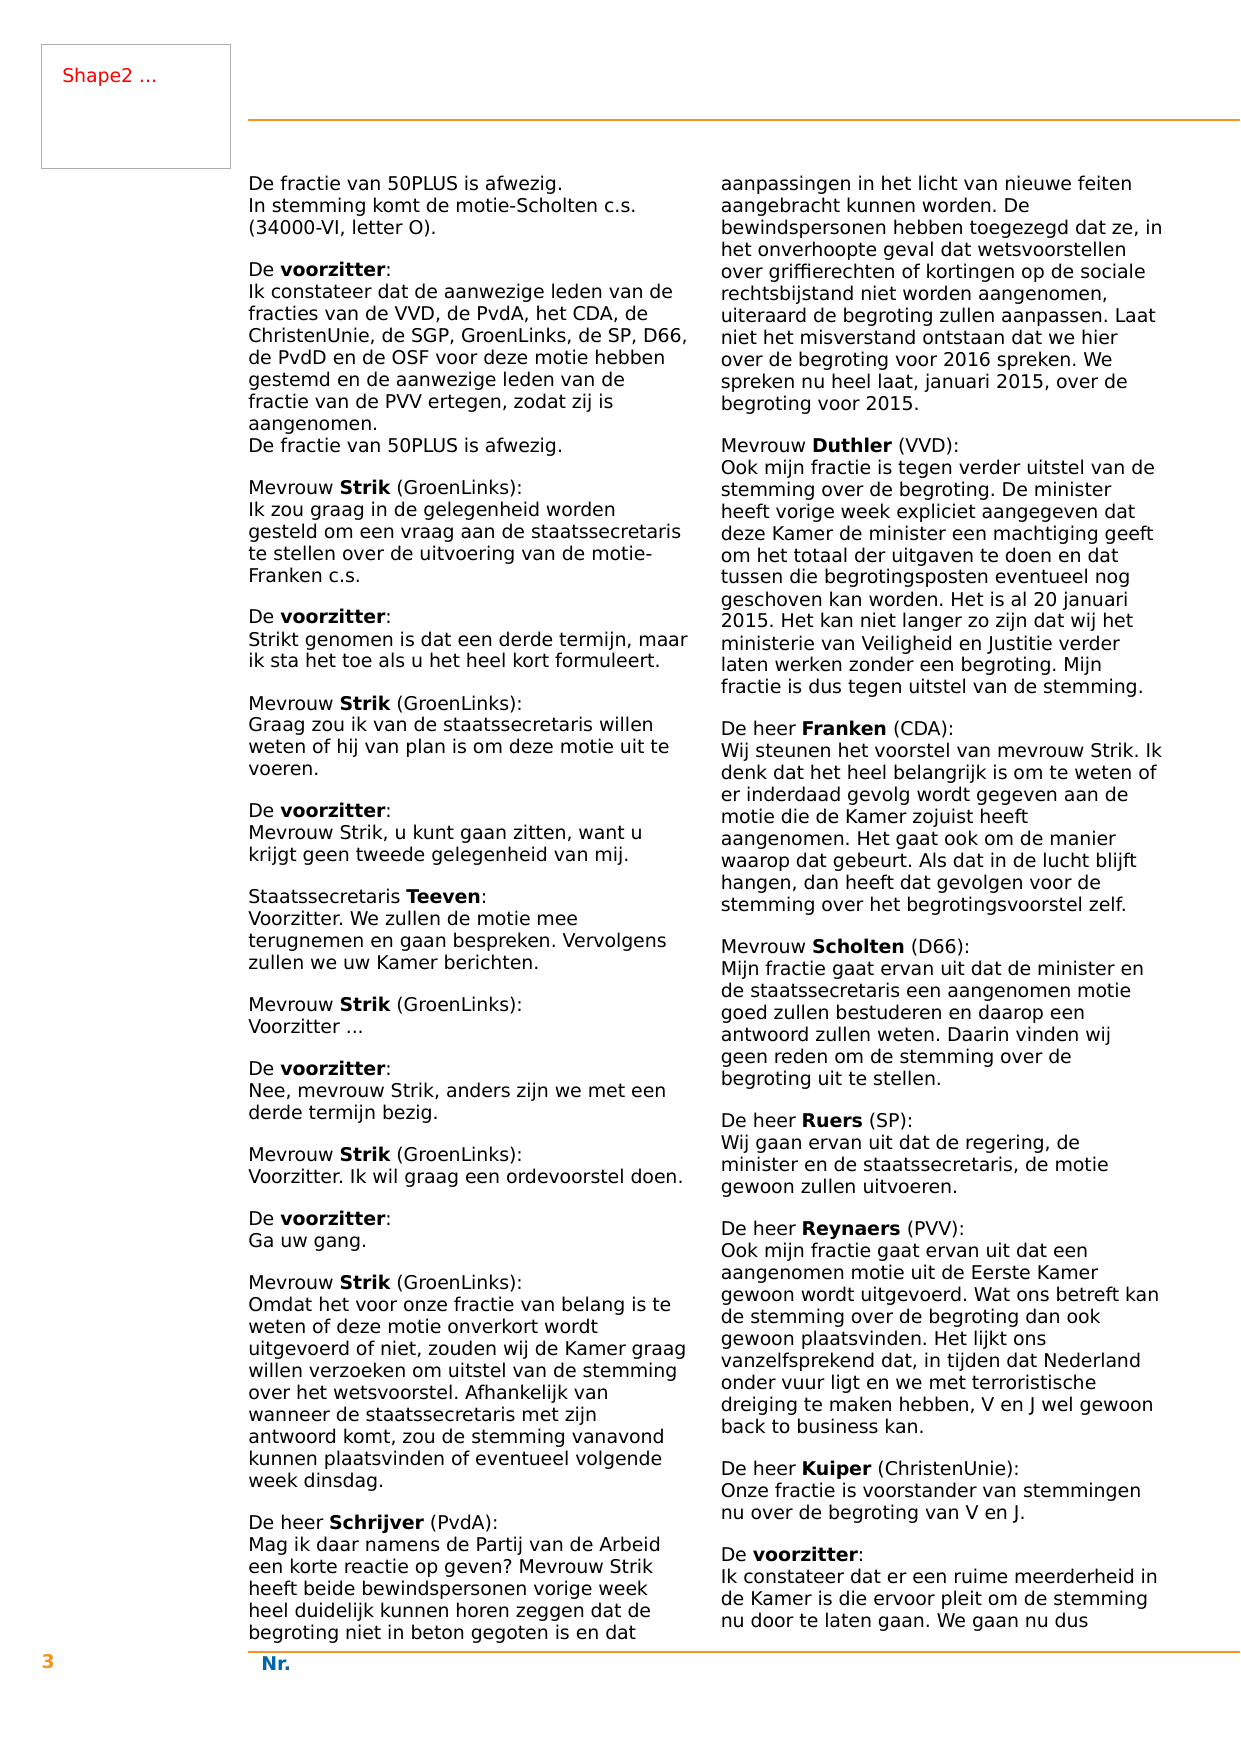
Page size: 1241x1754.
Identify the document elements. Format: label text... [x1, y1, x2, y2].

text De fractie van 50PLUS is afwezig. [248, 434, 691, 457]
text De heer Ruers (SP): [721, 1110, 1163, 1132]
text Mevrouw Strik (GroenLinks): [248, 1272, 691, 1294]
text Mevrouw Strik (GroenLinks): [248, 692, 691, 714]
text Wij gaan ervan uit dat de regering, de minister en de staatssecretaris, de motie gewoon zullen uitvoeren. [721, 1132, 1163, 1198]
text De fractie van 50PLUS is afwezig. [248, 173, 691, 195]
text Mevrouw Strik, u kunt gaan zitten, want u krijgt geen tweede gelegenheid van mij. [248, 822, 691, 866]
text De heer Kuiper (ChristenUnie): [721, 1458, 1163, 1480]
text Ook mijn fractie is tegen verder uitstel van de stemming over de begroting. De minister heeft vorige week expliciet aangegeven dat deze Kamer de minister een machtiging geeft om het totaal der uitgaven te doen en dat tussen die begrotingsposten eventueel nog geschoven kan worden. Het is al 20 januari 2015. Het kan niet langer zo zijn dat wij het ministerie van Veiligheid en Justitie verder laten werken zonder een begroting. Mijn fractie is dus tegen uitstel van de stemming. [721, 457, 1163, 698]
text Mevrouw Scholten (D66): [721, 936, 1163, 958]
text Staatssecretaris Teeven: [248, 886, 691, 908]
text Mevrouw Strik (GroenLinks): [248, 1144, 691, 1166]
text De voorzitter: [248, 1208, 691, 1230]
text De heer Schrijver (PvdA): [248, 1512, 691, 1534]
text Graag zou ik van de staatssecretaris willen weten of hij van plan is om deze motie uit te voeren. [248, 714, 691, 780]
text De voorzitter: [248, 800, 691, 822]
text Ik constateer dat de aanwezige leden van de fracties van de VVD, de PvdA, het CDA, de ChristenUnie, de SGP, GroenLinks, de SP, D66, de PvdD en de OSF voor deze motie hebben gestemd en de aanwezige leden van de fractie van de PVV ertegen, zodat zij is aangenomen. [248, 281, 691, 434]
text Ik constateer dat er een ruime meerderheid in de Kamer is die ervoor pleit om de stemming nu door te laten gaan. We gaan nu dus [721, 1566, 1163, 1632]
text De voorzitter: [248, 1058, 691, 1080]
text De heer Franken (CDA): [721, 718, 1163, 740]
text Mevrouw Duthler (VVD): [721, 434, 1163, 457]
text Mevrouw Strik (GroenLinks): [248, 477, 691, 498]
text Onze fractie is voorstander van stemmingen nu over de begroting van V en J. [721, 1480, 1163, 1524]
text De voorzitter: [248, 606, 691, 628]
text Voorzitter. We zullen de motie mee terugnemen en gaan bespreken. Vervolgens zullen we uw Kamer berichten. [248, 908, 691, 974]
text Mijn fractie gaat ervan uit dat de minister en de staatssecretaris een aangenomen motie goed zullen bestuderen en daarop een antwoord zullen weten. Daarin vinden wij geen reden om de stemming over de begroting uit te stellen. [721, 958, 1163, 1090]
text Nee, mevrouw Strik, anders zijn we met een derde termijn bezig. [248, 1080, 691, 1124]
text De heer Reynaers (PVV): [721, 1218, 1163, 1240]
text Mag ik daar namens de Partij van de Arbeid een korte reactie op geven? Mevrouw Strik heeft beide bewindspersonen vorige week heel duidelijk kunnen horen zeggen dat de begroting niet in beton gegoten is en dat [248, 1534, 691, 1644]
text Ik zou graag in de gelegenheid worden gesteld om een vraag aan de staatssecretaris te stellen over de uitvoering van de motie-Franken c.s. [248, 498, 691, 586]
text De voorzitter: [721, 1544, 1163, 1566]
text Strikt genomen is dat een derde termijn, maar ik sta het toe als u het heel kort formuleert. [248, 628, 691, 672]
text In stemming komt de motie-Scholten c.s. (34000-VI, letter O). [248, 195, 691, 239]
text aanpassingen in het licht van nieuwe feiten aangebracht kunnen worden. De bewindspersonen hebben toegezegd dat ze, in het onverhoopte geval dat wetsvoorstellen over griffierechten of kortingen op de sociale rechtsbijstand niet worden aangenomen, uiteraard de begroting zullen aanpassen. Laat niet het misverstand ontstaan dat we hier over de begroting voor 2016 spreken. We spreken nu heel laat, januari 2015, over de begroting voor 2015. [721, 173, 1163, 414]
text Ga uw gang. [248, 1230, 691, 1252]
text Wij steunen het voorstel van mevrouw Strik. Ik denk dat het heel belangrijk is om te weten of er inderdaad gevolg wordt gegeven aan de motie die de Kamer zojuist heeft aangenomen. Het gaat ook om de manier waarop dat gebeurt. Als dat in de lucht blijft hangen, dan heeft dat gevolgen voor de stemming over het begrotingsvoorstel zelf. [721, 740, 1163, 916]
text De voorzitter: [248, 259, 691, 281]
text Omdat het voor onze fractie van belang is te weten of deze motie onverkort wordt uitgevoerd of niet, zouden wij de Kamer graag willen verzoeken om uitstel van de stemming over het wetsvoorstel. Afhankelijk van wanneer de staatssecretaris met zijn antwoord komt, zou de stemming vanavond kunnen plaatsvinden of eventueel volgende week dinsdag. [248, 1294, 691, 1492]
text Mevrouw Strik (GroenLinks): [248, 994, 691, 1016]
text Ook mijn fractie gaat ervan uit dat een aangenomen motie uit de Eerste Kamer gewoon wordt uitgevoerd. Wat ons betreft kan de stemming over de begroting dan ook gewoon plaatsvinden. Het lijkt ons vanzelfsprekend dat, in tijden dat Nederland onder vuur ligt en we met terroristische dreiging te maken hebben, V en J wel gewoon back to business kan. [721, 1240, 1163, 1438]
text Voorzitter ... [248, 1016, 691, 1038]
text Voorzitter. Ik wil graag een ordevoorstel doen. [248, 1166, 691, 1188]
